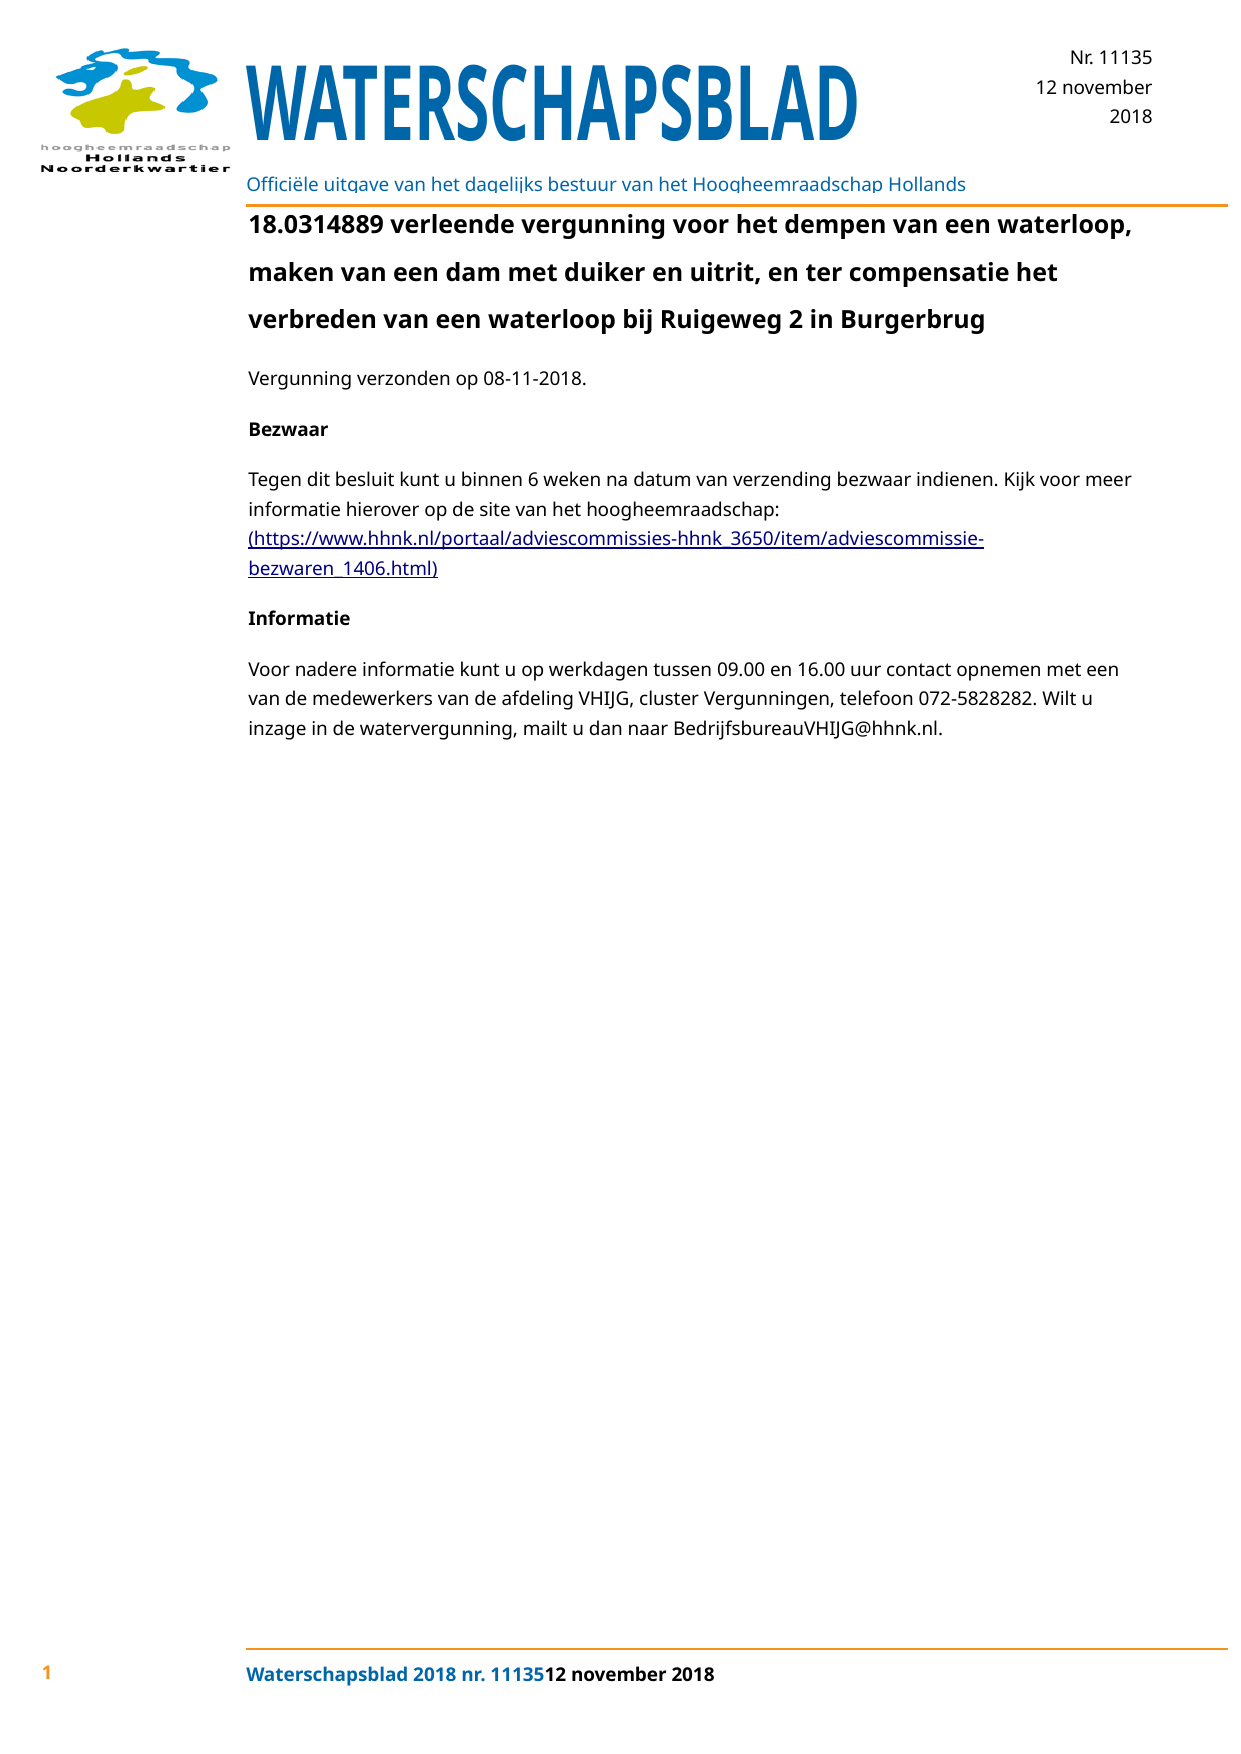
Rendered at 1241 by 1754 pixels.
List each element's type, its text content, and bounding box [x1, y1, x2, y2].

text Tegen dit besluit kunt u binnen 6 weken na datum van verzending bezwaar indienen. Kijk voor meer informatie hierover op de site van het hoogheemraadschap: (https://www.hhnk.nl/portaal/adviescommissies-hhnk_3650/item/adviescommissie-bezwaren_1406.html) [248, 466, 1152, 581]
text Vergunning verzonden op 08-11-2018. [248, 366, 1152, 391]
text Informatie [248, 606, 1152, 631]
picture [41, 47, 231, 172]
text 18.0314889 verleende vergunning voor het dempen van een waterloop, maken van een dam met duiker en uitrit, en ter compensatie het verbreden van een waterloop bij Ruigeweg 2 in Burgerbrug [248, 207, 1152, 336]
text Bezwaar [248, 416, 1152, 442]
text Voor nadere informatie kunt u op werkdagen tussen 09.00 en 16.00 uur contact opnemen met een van de medewerkers van de afdeling VHIJG, cluster Vergunningen, telefoon 072-5828282. Wilt u inzage in de watervergunning, mailt u dan naar BedrijfsbureauVHIJG@hhnk.nl. [248, 656, 1152, 741]
